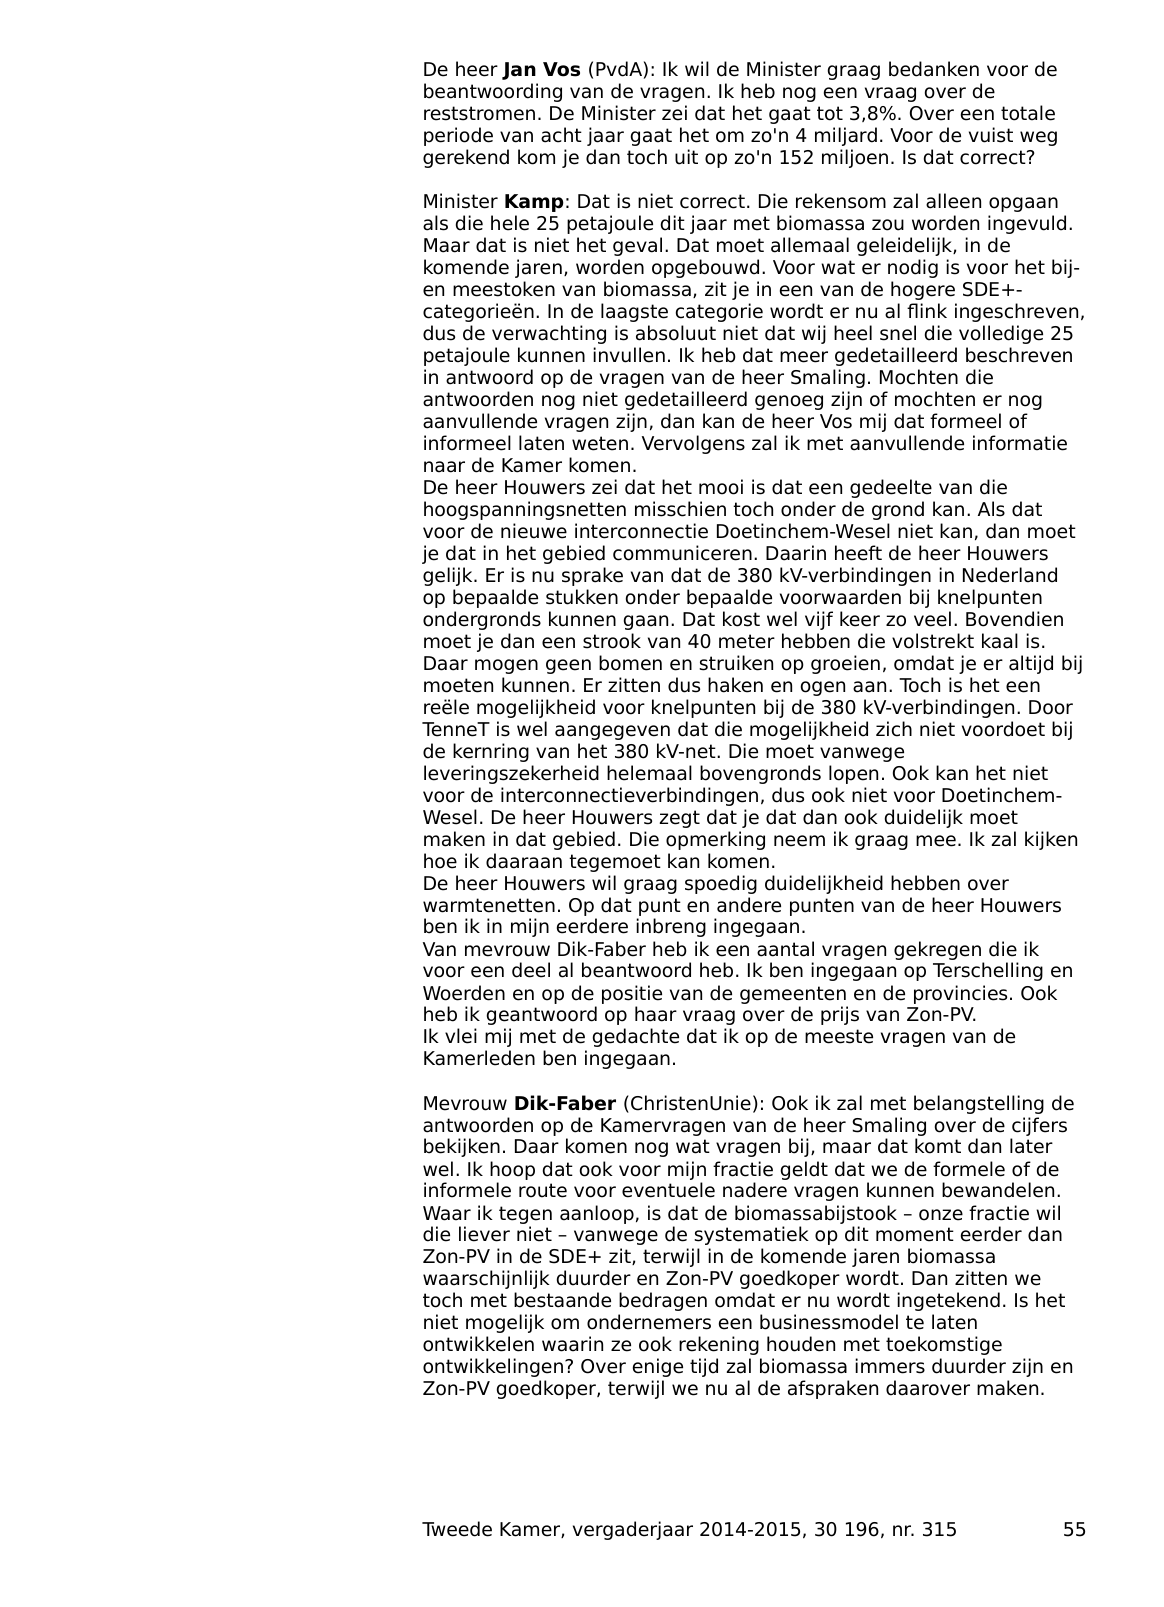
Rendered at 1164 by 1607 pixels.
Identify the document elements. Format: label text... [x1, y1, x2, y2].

text Van mevrouw Dik-Faber heb ik een aantal vragen gekregen die ik voor een deel al beantwoord heb. Ik ben ingegaan op Terschelling en Woerden en op de positie van de gemeenten en de provincies. Ook heb ik geantwoord op haar vraag over de prijs van Zon-PV. [422, 938, 1087, 1026]
text Mevrouw Dik-Faber (ChristenUnie): Ook ik zal met belangstelling de antwoorden op de Kamervragen van de heer Smaling over de cijfers bekijken. Daar komen nog wat vragen bij, maar dat komt dan later wel. Ik hoop dat ook voor mijn fractie geldt dat we de formele of de informele route voor eventuele nadere vragen kunnen bewandelen. Waar ik tegen aanloop, is dat de biomassabijstook – onze fractie wil die liever niet – vanwege de systematiek op dit moment eerder dan Zon-PV in de SDE+ zit, terwijl in de komende jaren biomassa waarschijnlijk duurder en Zon-PV goedkoper wordt. Dan zitten we toch met bestaande bedragen omdat er nu wordt ingetekend. Is het niet mogelijk om ondernemers een businessmodel te laten ontwikkelen waarin ze ook rekening houden met toekomstige ontwikkelingen? Over enige tijd zal biomassa immers duurder zijn en Zon-PV goedkoper, terwijl we nu al de afspraken daarover maken. [422, 1092, 1087, 1400]
text De heer Houwers zei dat het mooi is dat een gedeelte van die hoogspanningsnetten misschien toch onder de grond kan. Als dat voor de nieuwe interconnectie Doetinchem-Wesel niet kan, dan moet je dat in het gebied communiceren. Daarin heeft de heer Houwers gelijk. Er is nu sprake van dat de 380 kV-verbindingen in Nederland op bepaalde stukken onder bepaalde voorwaarden bij knelpunten ondergronds kunnen gaan. Dat kost wel vijf keer zo veel. Bovendien moet je dan een strook van 40 meter hebben die volstrekt kaal is. Daar mogen geen bomen en struiken op groeien, omdat je er altijd bij moeten kunnen. Er zitten dus haken en ogen aan. Toch is het een reële mogelijkheid voor knelpunten bij de 380 kV-verbindingen. Door TenneT is wel aangegeven dat die mogelijkheid zich niet voordoet bij de kernring van het 380 kV-net. Die moet vanwege leveringszekerheid helemaal bovengronds lopen. Ook kan het niet voor de interconnectieverbindingen, dus ook niet voor Doetinchem-Wesel. De heer Houwers zegt dat je dat dan ook duidelijk moet maken in dat gebied. Die opmerking neem ik graag mee. Ik zal kijken hoe ik daaraan tegemoet kan komen. [422, 477, 1087, 872]
text Ik vlei mij met de gedachte dat ik op de meeste vragen van de Kamerleden ben ingegaan. [422, 1026, 1087, 1070]
text De heer Houwers wil graag spoedig duidelijkheid hebben over warmtenetten. Op dat punt en andere punten van de heer Houwers ben ik in mijn eerdere inbreng ingegaan. [422, 872, 1087, 938]
text Minister Kamp: Dat is niet correct. Die rekensom zal alleen opgaan als die hele 25 petajoule dit jaar met biomassa zou worden ingevuld. Maar dat is niet het geval. Dat moet allemaal geleidelijk, in de komende jaren, worden opgebouwd. Voor wat er nodig is voor het bij- en meestoken van biomassa, zit je in een van de hogere SDE+-categorieën. In de laagste categorie wordt er nu al flink ingeschreven, dus de verwachting is absoluut niet dat wij heel snel die volledige 25 petajoule kunnen invullen. Ik heb dat meer gedetailleerd beschreven in antwoord op de vragen van de heer Smaling. Mochten die antwoorden nog niet gedetailleerd genoeg zijn of mochten er nog aanvullende vragen zijn, dan kan de heer Vos mij dat formeel of informeel laten weten. Vervolgens zal ik met aanvullende informatie naar de Kamer komen. [422, 191, 1087, 477]
text De heer Jan Vos (PvdA): Ik wil de Minister graag bedanken voor de beantwoording van de vragen. Ik heb nog een vraag over de reststromen. De Minister zei dat het gaat tot 3,8%. Over een totale periode van acht jaar gaat het om zo'n 4 miljard. Voor de vuist weg gerekend kom je dan toch uit op zo'n 152 miljoen. Is dat correct? [422, 59, 1087, 169]
